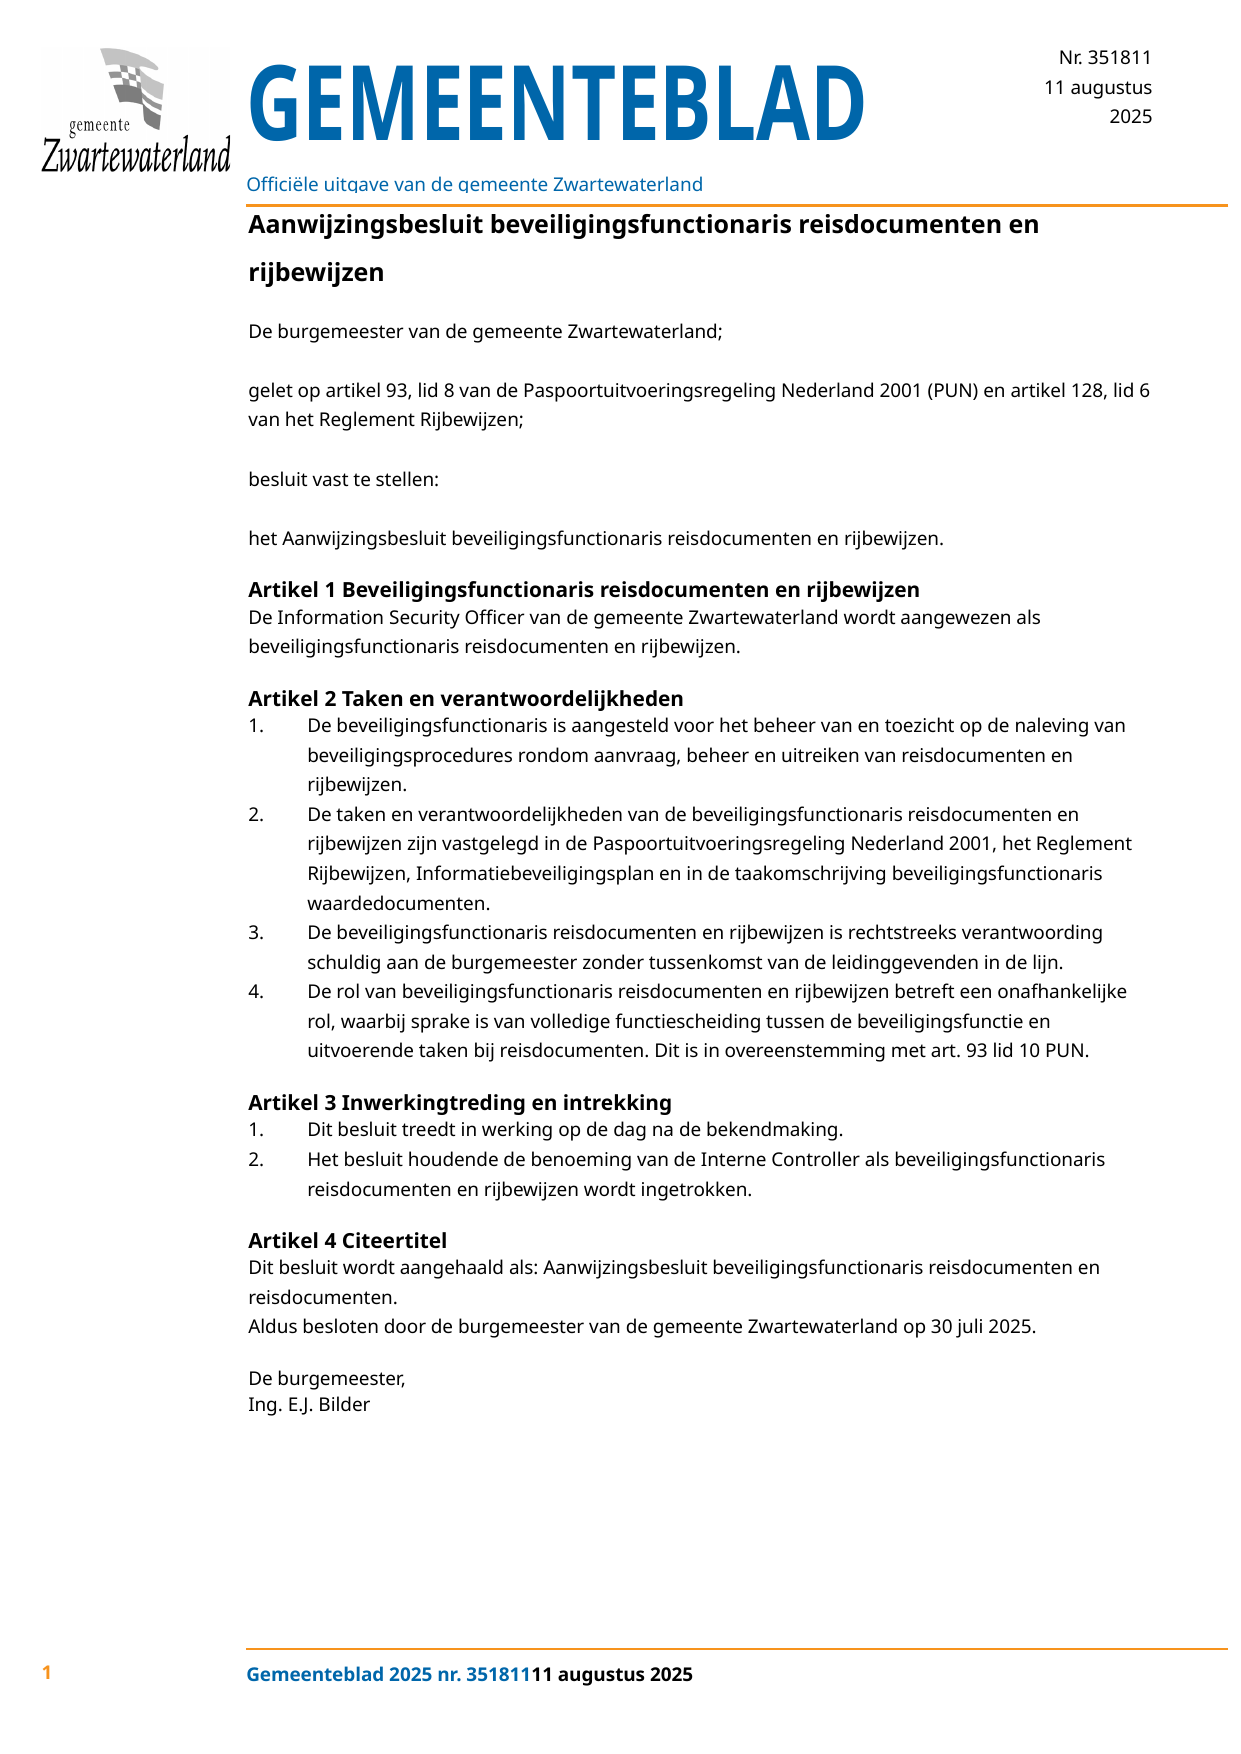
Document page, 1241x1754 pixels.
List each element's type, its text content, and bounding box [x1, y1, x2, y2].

text Dit besluit wordt aangehaald als: Aanwijzingsbesluit beveiligingsfunctionaris reisdocumenten en reisdocumenten. [248, 1254, 1152, 1310]
text Aanwijzingsbesluit beveiligingsfunctionaris reisdocumenten en rijbewijzen [248, 207, 1152, 288]
list De rol van beveiligingsfunctionaris reisdocumenten en rijbewijzen betreft een onafhankelijke rol, waarbij sprake is van volledige functiescheiding tussen de beveiligingsfunctie en uitvoerende taken bij reisdocumenten. Dit is in overeenstemming met art. 93 lid 10 PUN. [248, 978, 1152, 1063]
text Artikel 4 Citeertitel [248, 1226, 1152, 1254]
text De burgemeester, [248, 1365, 1152, 1391]
text De burgemeester van de gemeente Zwartewaterland; [248, 318, 1152, 344]
text Artikel 3 Inwerkingtreding en intrekking [248, 1088, 1152, 1117]
text gelet op artikel 93, lid 8 van de Paspoortuitvoeringsregeling Nederland 2001 (PUN) en artikel 128, lid 6 van het Reglement Rijbewijzen; [248, 377, 1152, 432]
list De beveiligingsfunctionaris is aangesteld voor het beheer van en toezicht op de naleving van beveiligingsprocedures rondom aanvraag, beheer en uitreiken van reisdocumenten en rijbewijzen. [248, 712, 1152, 797]
text Artikel 2 Taken en verantwoordelijkheden [248, 684, 1152, 712]
text De Information Security Officer van de gemeente Zwartewaterland wordt aangewezen als beveiligingsfunctionaris reisdocumenten en rijbewijzen. [248, 604, 1152, 659]
text het Aanwijzingsbesluit beveiligingsfunctionaris reisdocumenten en rijbewijzen. [248, 525, 1152, 551]
list Het besluit houdende de benoeming van de Interne Controller als beveiligingsfunctionaris reisdocumenten en rijbewijzen wordt ingetrokken. [248, 1146, 1152, 1201]
list De beveiligingsfunctionaris reisdocumenten en rijbewijzen is rechtstreeks verantwoording schuldig aan de burgemeester zonder tussenkomst van de leidinggevenden in de lijn. [248, 919, 1152, 975]
list Dit besluit treedt in werking op de dag na de bekendmaking. [248, 1117, 1152, 1142]
text Artikel 1 Beveiligingsfunctionaris reisdocumenten en rijbewijzen [248, 575, 1152, 604]
text besluit vast te stellen: [248, 466, 1152, 492]
picture [41, 47, 231, 172]
text Aldus besloten door de burgemeester van de gemeente Zwartewaterland op 30 juli 2025. [248, 1314, 1152, 1339]
text Ing. E.J. Bilder [248, 1391, 1152, 1417]
list De taken en verantwoordelijkheden van de beveiligingsfunctionaris reisdocumenten en rijbewijzen zijn vastgelegd in de Paspoortuitvoeringsregeling Nederland 2001, het Reglement Rijbewijzen, Informatiebeveiligingsplan en in de taakomschrijving beveiligingsfunctionaris waardedocumenten. [248, 801, 1152, 916]
